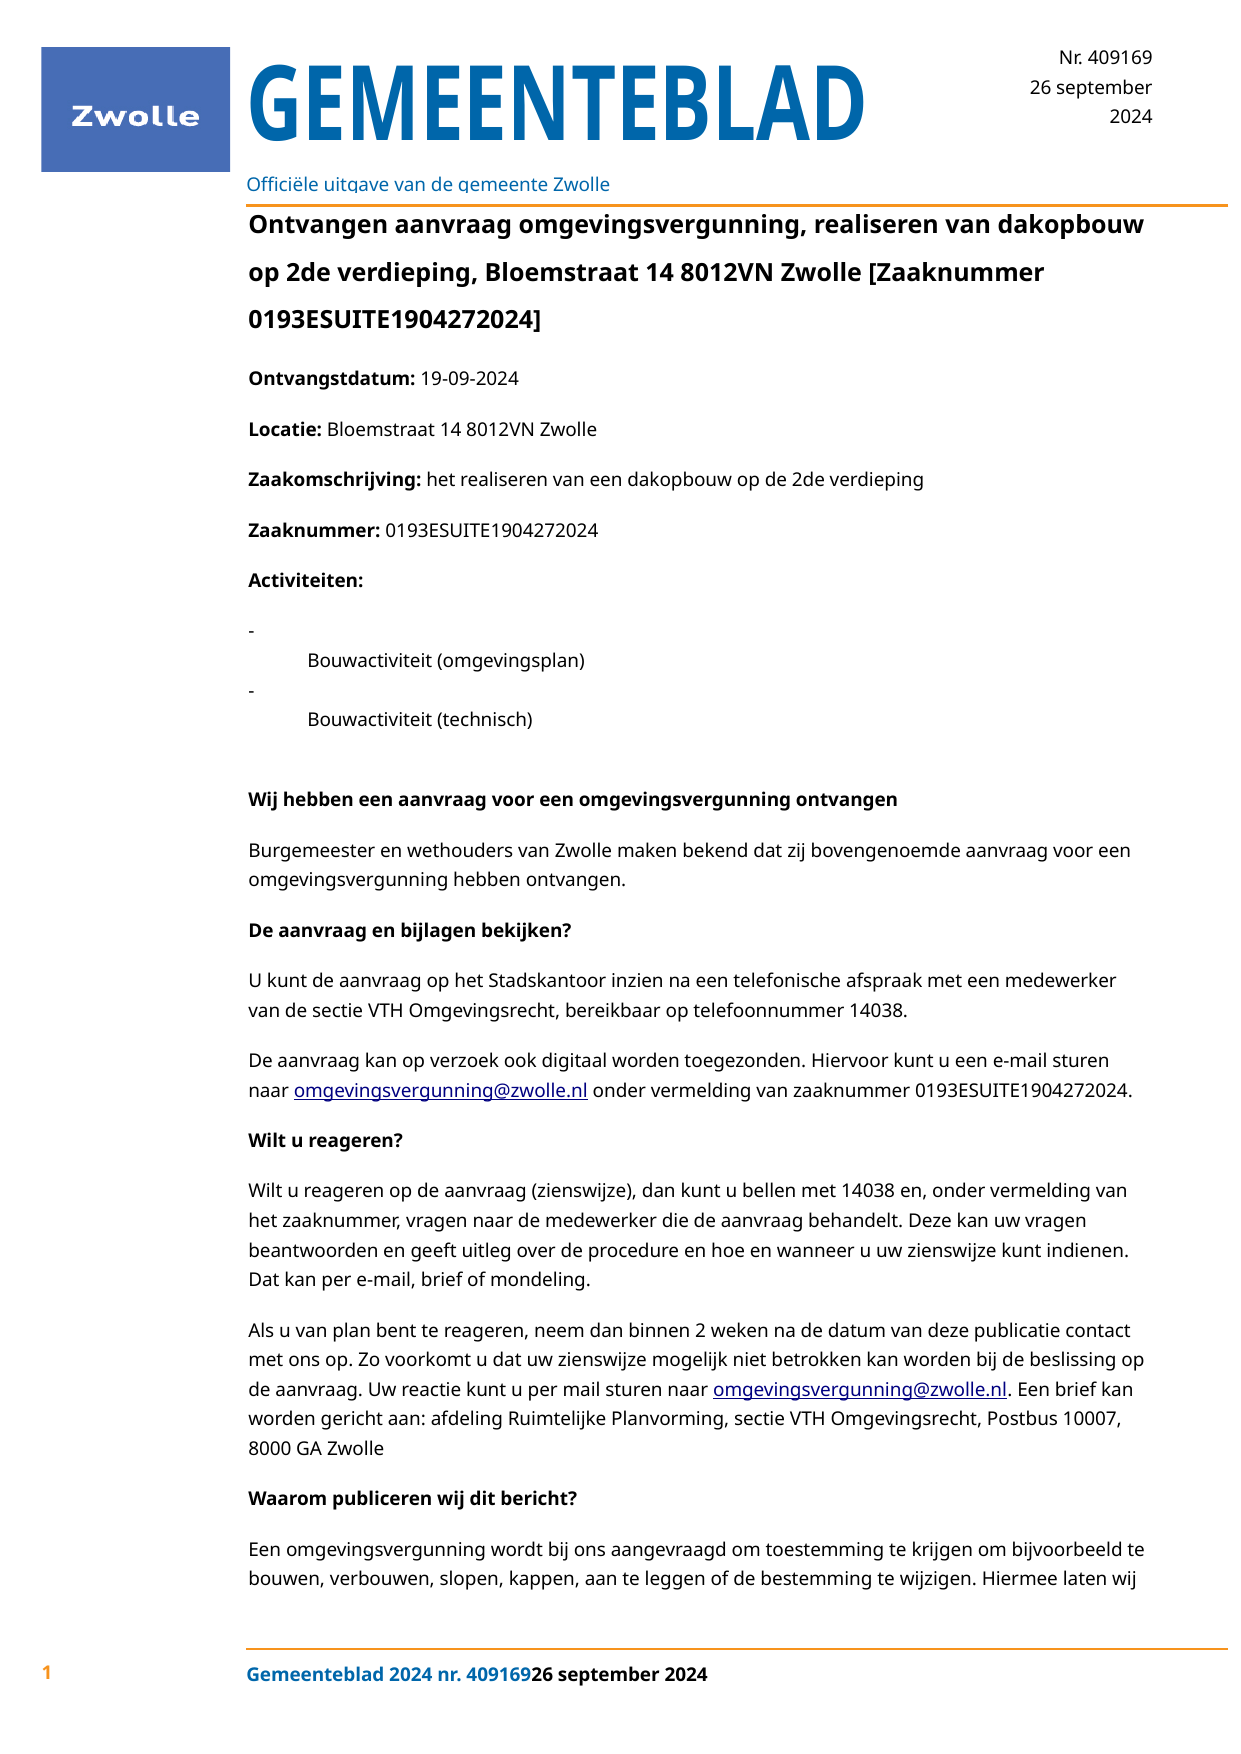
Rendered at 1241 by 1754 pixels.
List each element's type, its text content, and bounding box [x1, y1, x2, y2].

text U kunt de aanvraag op het Stadskantoor inzien na een telefonische afspraak met een medewerker van de sectie VTH Omgevingsrecht, bereikbaar op telefoonnummer 14038. [248, 967, 1152, 1022]
text Wilt u reageren? [248, 1127, 1152, 1153]
text Locatie: Bloemstraat 14 8012VN Zwolle [248, 416, 1152, 442]
text Zaakomschrijving: het realiseren van een dakopbouw op de 2de verdieping [248, 466, 1152, 492]
text De aanvraag kan op verzoek ook digitaal worden toegezonden. Hiervoor kunt u een e-mail sturen naar omgevingsvergunning@zwolle.nl onder vermelding van zaaknummer 0193ESUITE1904272024. [248, 1047, 1152, 1102]
text Ontvangen aanvraag omgevingsvergunning, realiseren van dakopbouw op 2de verdieping, Bloemstraat 14 8012VN Zwolle [Zaaknummer 0193ESUITE1904272024] [248, 207, 1152, 336]
text Activiteiten: [248, 567, 1152, 593]
text Waarom publiceren wij dit bericht? [248, 1486, 1152, 1511]
text Als u van plan bent te reageren, neem dan binnen 2 weken na de datum van deze publicatie contact met ons op. Zo voorkomt u dat uw zienswijze mogelijk niet betrokken kan worden bij de beslissing op de aanvraag. Uw reactie kunt u per mail sturen naar omgevingsvergunning@zwolle.nl. Een brief kan worden gericht aan: afdeling Ruimtelijke Planvorming, sectie VTH Omgevingsrecht, Postbus 10007, 8000 GA Zwolle [248, 1317, 1152, 1461]
picture [41, 47, 231, 172]
text Zaaknummer: 0193ESUITE1904272024 [248, 517, 1152, 542]
list Bouwactiviteit (omgevingsplan) [248, 647, 1152, 673]
text Wij hebben een aanvraag voor een omgevingsvergunning ontvangen [248, 786, 1152, 812]
text Ontvangstdatum: 19-09-2024 [248, 366, 1152, 391]
text Burgemeester en wethouders van Zwolle maken bekend dat zij bovengenoemde aanvraag voor een omgevingsvergunning hebben ontvangen. [248, 837, 1152, 892]
text Een omgevingsvergunning wordt bij ons aangevraagd om toestemming te krijgen om bijvoorbeeld te bouwen, verbouwen, slopen, kappen, aan te leggen of de bestemming te wijzigen. Hiermee laten wij [248, 1536, 1152, 1591]
list Bouwactiviteit (technisch) [248, 706, 1152, 732]
text Wilt u reageren op de aanvraag (zienswijze), dan kunt u bellen met 14038 en, onder vermelding van het zaaknummer, vragen naar de medewerker die de aanvraag behandelt. Deze kan uw vragen beantwoorden en geeft uitleg over de procedure en hoe en wanneer u uw zienswijze kunt indienen. Dat kan per e-mail, brief of mondeling. [248, 1178, 1152, 1292]
text De aanvraag en bijlagen bekijken? [248, 917, 1152, 942]
